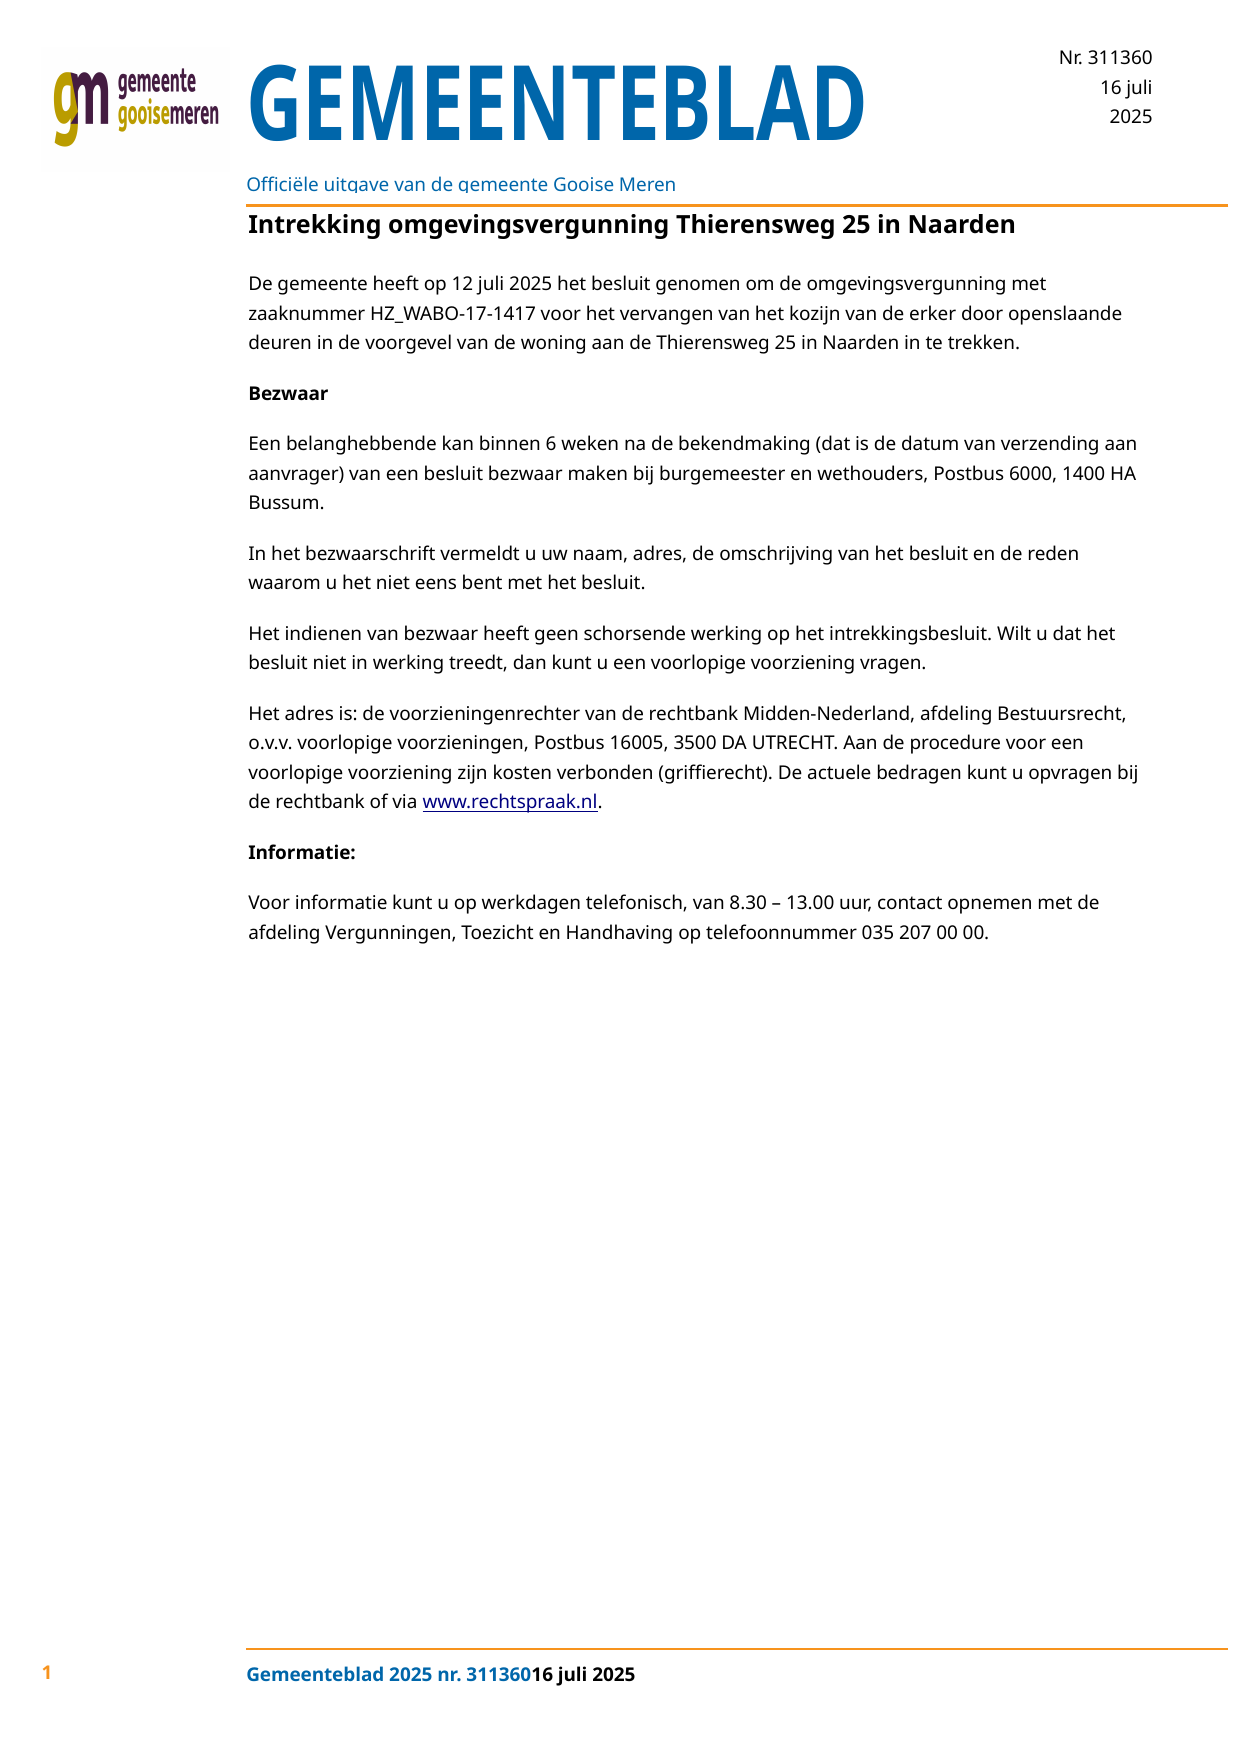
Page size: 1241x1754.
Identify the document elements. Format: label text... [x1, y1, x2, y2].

text In het bezwaarschrift vermeldt u uw naam, adres, de omschrijving van het besluit en de reden waarom u het niet eens bent met het besluit. [248, 540, 1152, 595]
text Intrekking omgevingsvergunning Thierensweg 25 in Naarden [248, 207, 1152, 241]
text De gemeente heeft op 12 juli 2025 het besluit genomen om de omgevingsvergunning met zaaknummer HZ_WABO-17-1417 voor het vervangen van het kozijn van de erker door openslaande deuren in de voorgevel van de woning aan de Thierensweg 25 in Naarden in te trekken. [248, 270, 1152, 355]
text Een belanghebbende kan binnen 6 weken na de bekendmaking (dat is de datum van verzending aan aanvrager) van een besluit bezwaar maken bij burgemeester en wethouders, Postbus 6000, 1400 HA Bussum. [248, 430, 1152, 515]
text Bezwaar [248, 380, 1152, 406]
picture [41, 47, 231, 172]
text Voor informatie kunt u op werkdagen telefonisch, van 8.30 – 13.00 uur, contact opnemen met de afdeling Vergunningen, Toezicht en Handhaving op telefoonnummer 035 207 00 00. [248, 889, 1152, 945]
text Het adres is: de voorzieningenrechter van de rechtbank Midden-Nederland, afdeling Bestuursrecht, o.v.v. voorlopige voorzieningen, Postbus 16005, 3500 DA UTRECHT. Aan de procedure voor een voorlopige voorziening zijn kosten verbonden (griffierecht). De actuele bedragen kunt u opvragen bij de rechtbank of via www.rechtspraak.nl. [248, 700, 1152, 814]
text Het indienen van bezwaar heeft geen schorsende werking op het intrekkingsbesluit. Wilt u dat het besluit niet in werking treedt, dan kunt u een voorlopige voorziening vragen. [248, 620, 1152, 675]
text Informatie: [248, 839, 1152, 865]
